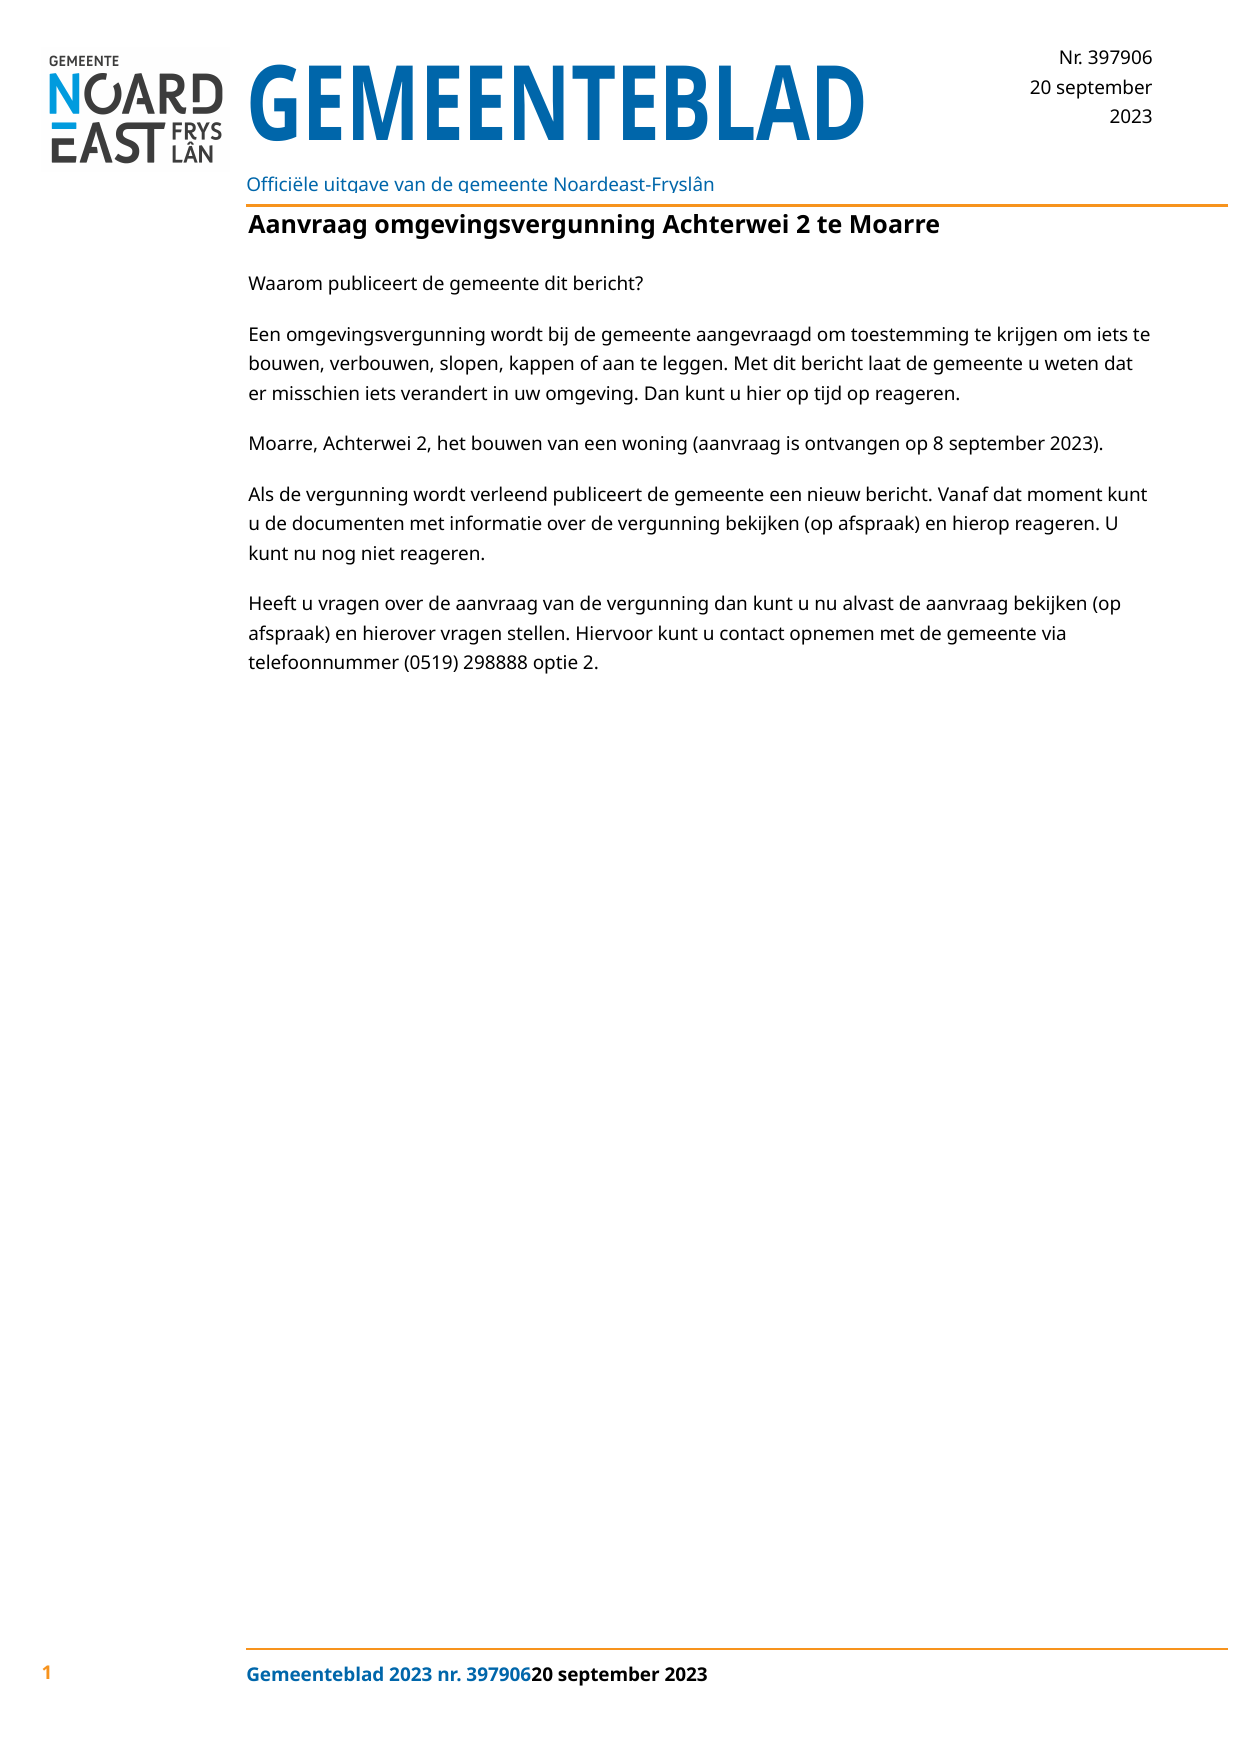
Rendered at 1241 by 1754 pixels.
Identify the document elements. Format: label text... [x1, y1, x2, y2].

text Een omgevingsvergunning wordt bij de gemeente aangevraagd om toestemming te krijgen om iets te bouwen, verbouwen, slopen, kappen of aan te leggen. Met dit bericht laat de gemeente u weten dat er misschien iets verandert in uw omgeving. Dan kunt u hier op tijd op reageren. [248, 321, 1152, 406]
text Heeft u vragen over de aanvraag van de vergunning dan kunt u nu alvast de aanvraag bekijken (op afspraak) en hierover vragen stellen. Hiervoor kunt u contact opnemen met de gemeente via telefoonnummer (0519) 298888 optie 2. [248, 590, 1152, 675]
text Als de vergunning wordt verleend publiceert de gemeente een nieuw bericht. Vanaf dat moment kunt u de documenten met informatie over de vergunning bekijken (op afspraak) en hierop reageren. U kunt nu nog niet reageren. [248, 481, 1152, 566]
text Waarom publiceert de gemeente dit bericht? [248, 270, 1152, 296]
text Aanvraag omgevingsvergunning Achterwei 2 te Moarre [248, 207, 1152, 241]
picture [41, 47, 231, 172]
text Moarre, Achterwei 2, het bouwen van een woning (aanvraag is ontvangen op 8 september 2023). [248, 430, 1152, 456]
